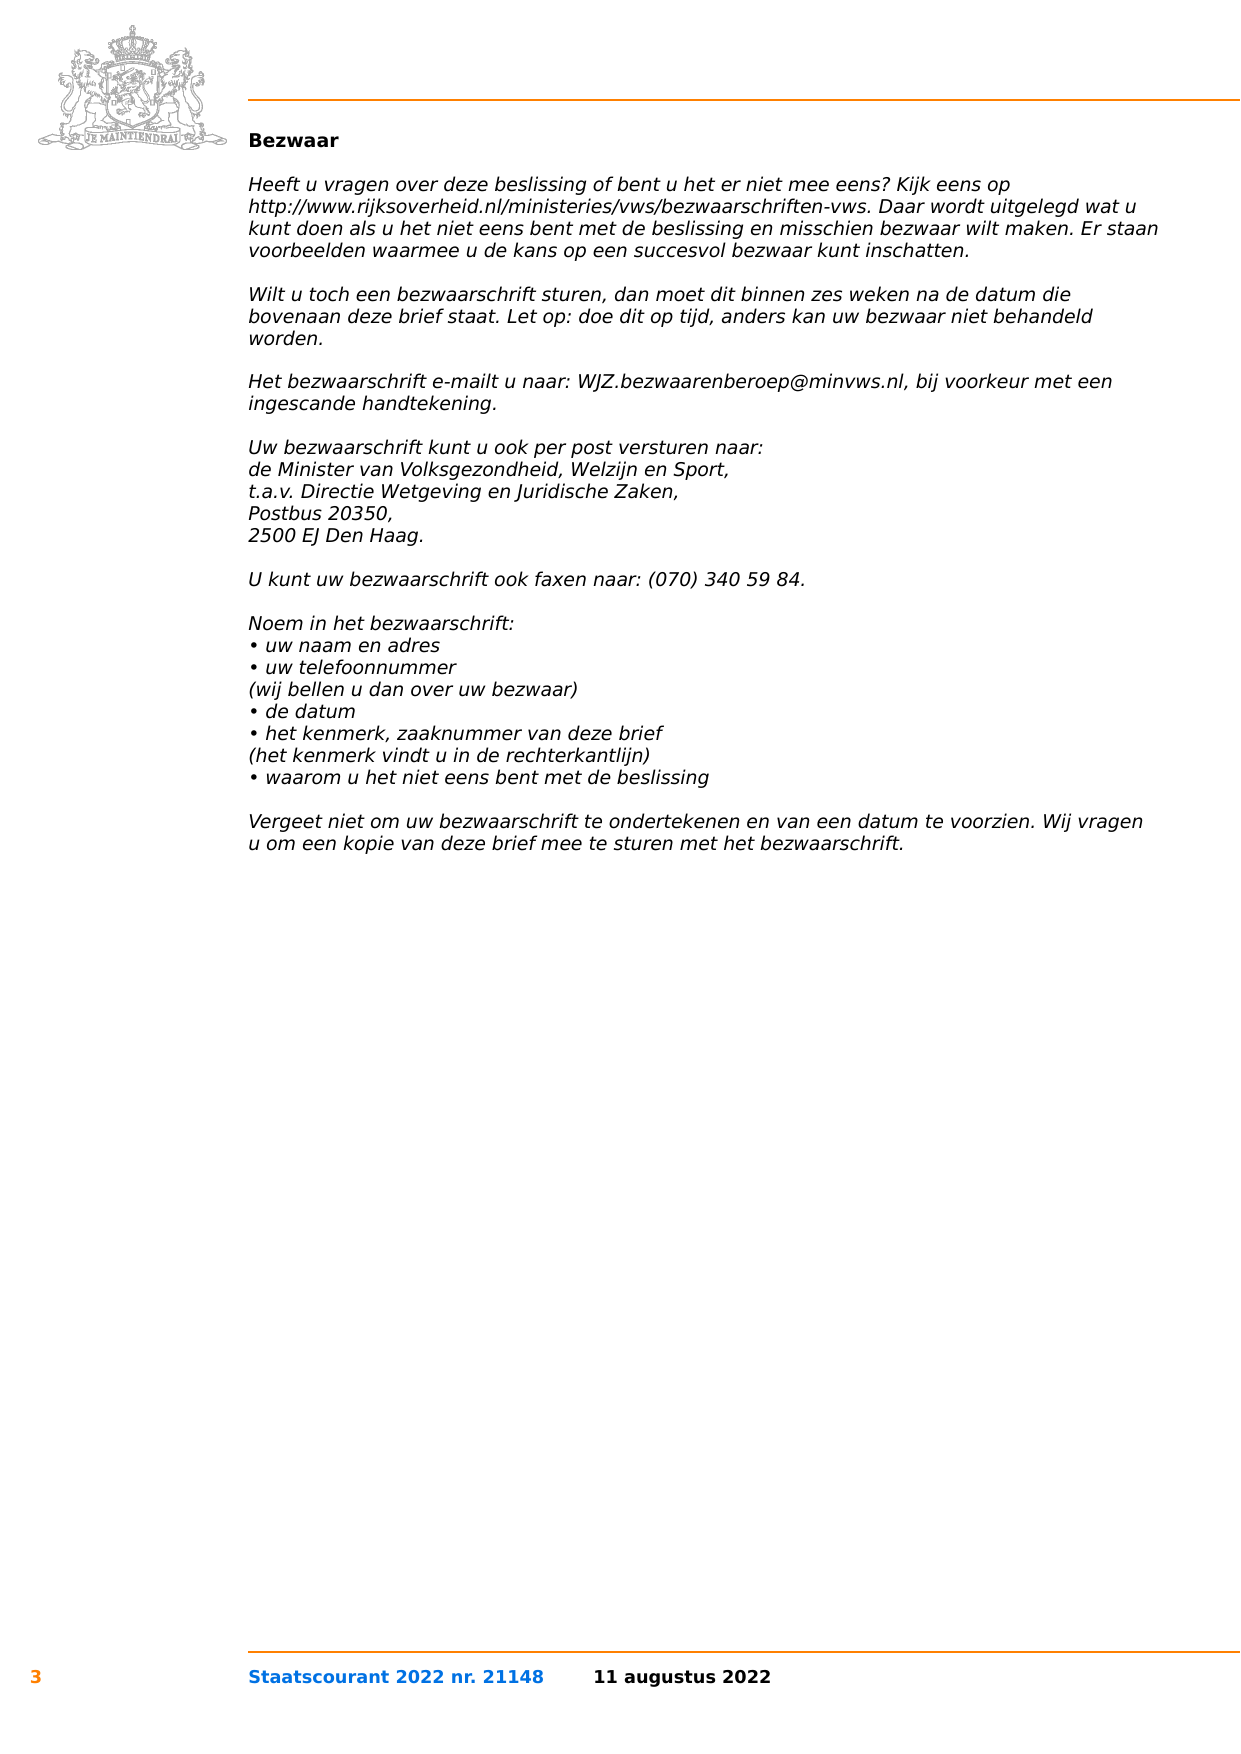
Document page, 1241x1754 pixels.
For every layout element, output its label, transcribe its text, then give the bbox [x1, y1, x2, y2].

text U kunt uw bezwaarschrift ook faxen naar: (070) 340 59 84. [248, 569, 1163, 591]
text Het bezwaarschrift e-mailt u naar: WJZ.bezwaarenberoep@minvws.nl, bij voorkeur met een ingescande handtekening. [248, 371, 1163, 415]
text Vergeet niet om uw bezwaarschrift te ondertekenen en van een datum te voorzien. Wij vragen u om een kopie van deze brief mee te sturen met het bezwaarschrift. [248, 811, 1163, 854]
text • uw telefoonnummer [248, 657, 1163, 679]
text • het kenmerk, zaaknummer van deze brief [248, 723, 1163, 745]
text (wij bellen u dan over uw bezwaar) [248, 679, 1163, 701]
text Noem in het bezwaarschrift: [248, 613, 1163, 635]
text t.a.v. Directie Wetgeving en Juridische Zaken, [248, 481, 1163, 503]
text Heeft u vragen over deze beslissing of bent u het er niet mee eens? Kijk eens op http://www.rijksoverheid.nl/ministeries/vws/bezwaarschriften-vws. Daar wordt uitgelegd wat u kunt doen als u het niet eens bent met de beslissing en misschien bezwaar wilt maken. Er staan voorbeelden waarmee u de kans op een succesvol bezwaar kunt inschatten. [248, 174, 1163, 262]
text Wilt u toch een bezwaarschrift sturen, dan moet dit binnen zes weken na de datum die bovenaan deze brief staat. Let op: doe dit op tijd, anders kan uw bezwaar niet behandeld worden. [248, 283, 1163, 349]
text Postbus 20350, [248, 503, 1163, 525]
picture [38, 25, 227, 150]
text Bezwaar [248, 130, 1163, 152]
text de Minister van Volksgezondheid, Welzijn en Sport, [248, 459, 1163, 481]
text • uw naam en adres [248, 635, 1163, 657]
text Uw bezwaarschrift kunt u ook per post versturen naar: [248, 437, 1163, 459]
text (het kenmerk vindt u in de rechterkantlijn) [248, 745, 1163, 767]
text 2500 EJ Den Haag. [248, 525, 1163, 547]
text • waarom u het niet eens bent met de beslissing [248, 767, 1163, 789]
text • de datum [248, 701, 1163, 723]
